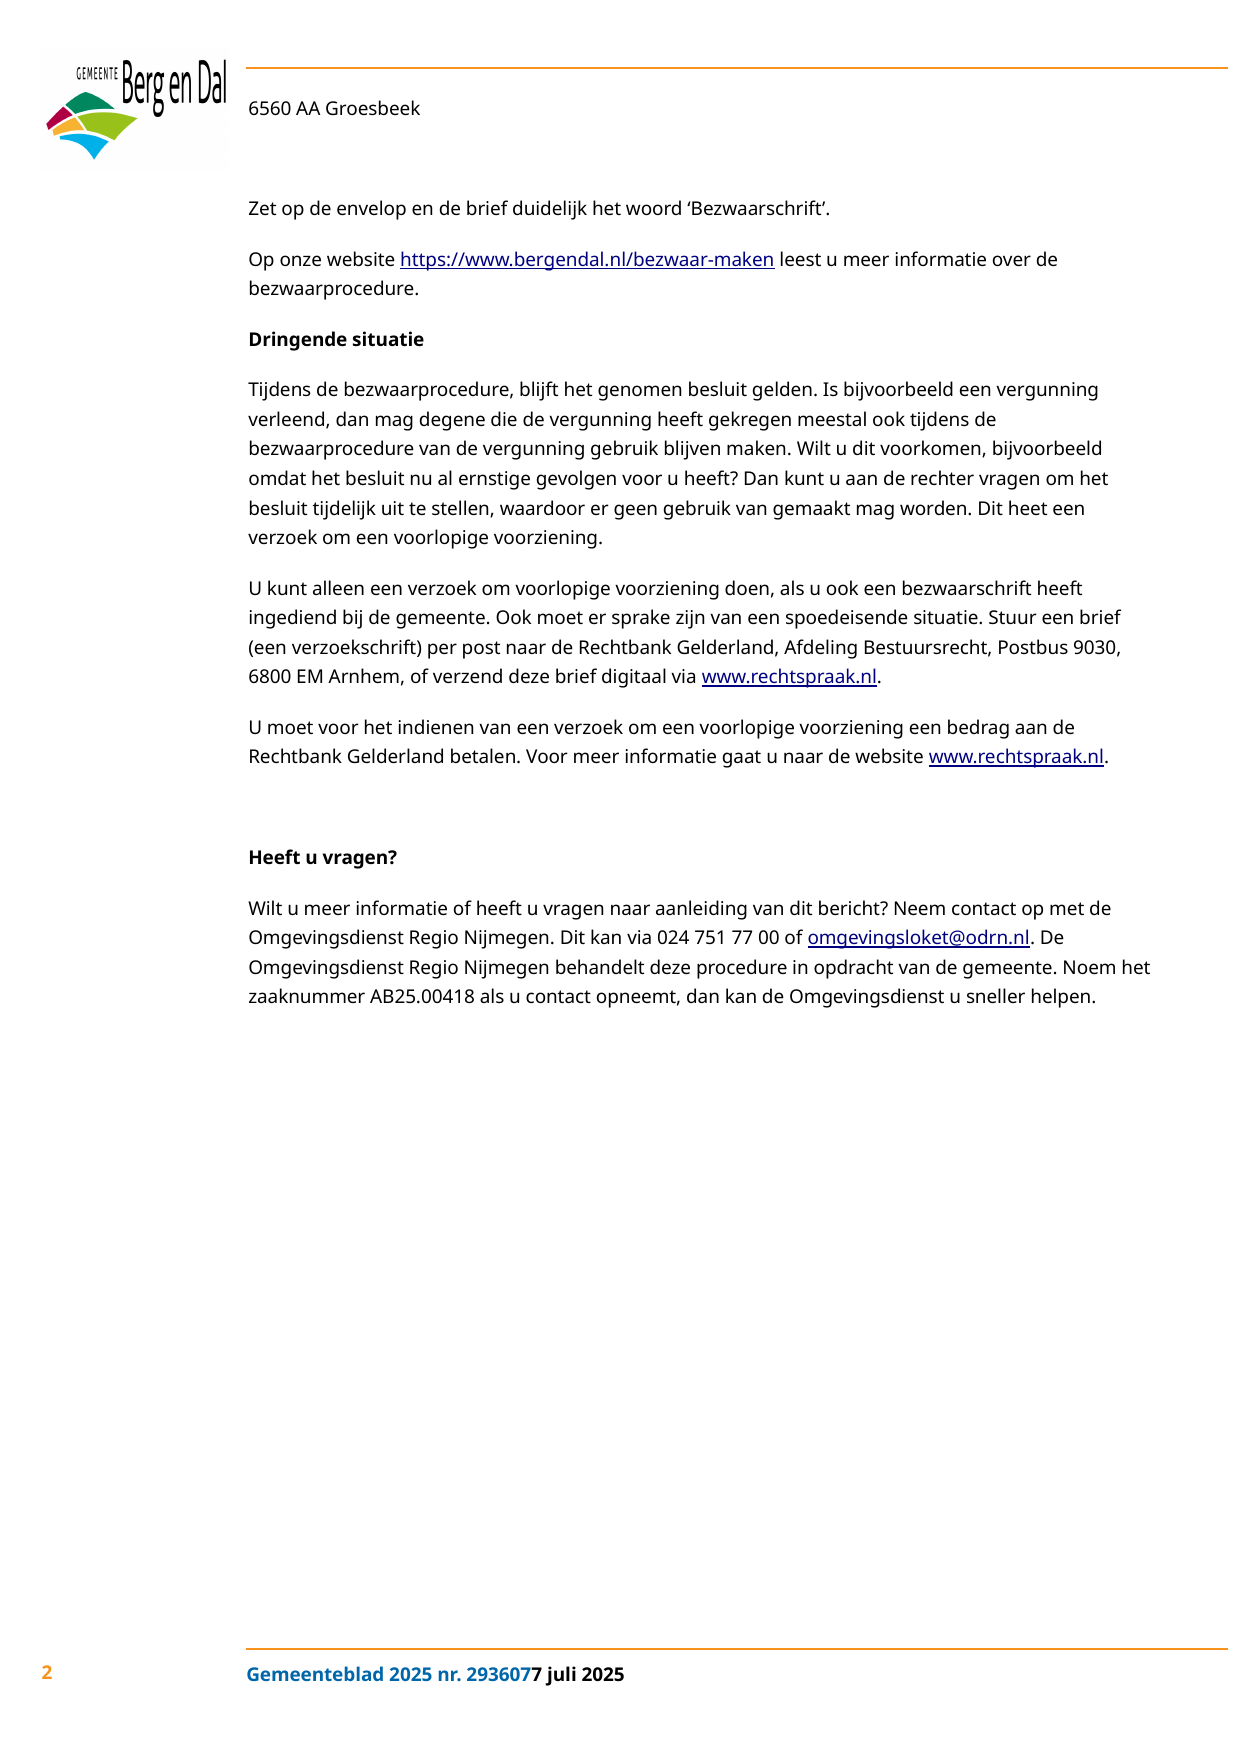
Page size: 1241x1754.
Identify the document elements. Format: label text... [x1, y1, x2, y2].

text Dringende situatie [248, 326, 1152, 352]
text U moet voor het indienen van een verzoek om een voorlopige voorziening een bedrag aan de Rechtbank Gelderland betalen. Voor meer informatie gaat u naar de website www.rechtspraak.nl. [248, 714, 1152, 769]
text Wilt u meer informatie of heeft u vragen naar aanleiding van dit bericht? Neem contact op met de Omgevingsdienst Regio Nijmegen. Dit kan via 024 751 77 00 of omgevingsloket@odrn.nl. De Omgevingsdienst Regio Nijmegen behandelt deze procedure in opdracht van de gemeente. Noem het zaaknummer AB25.00418 als u contact opneemt, dan kan de Omgevingsdienst u sneller helpen. [248, 895, 1152, 1009]
text Op onze website https://www.bergendal.nl/bezwaar-maken leest u meer informatie over de bezwaarprocedure. [248, 246, 1152, 301]
text Tijdens de bezwaarprocedure, blijft het genomen besluit gelden. Is bijvoorbeeld een vergunning verleend, dan mag degene die de vergunning heeft gekregen meestal ook tijdens de bezwaarprocedure van de vergunning gebruik blijven maken. Wilt u dit voorkomen, bijvoorbeeld omdat het besluit nu al ernstige gevolgen voor u heeft? Dan kunt u aan de rechter vragen om het besluit tijdelijk uit te stellen, waardoor er geen gebruik van gemaakt mag worden. Dit heet een verzoek om een voorlopige voorziening. [248, 376, 1152, 550]
text 6560 AA Groesbeek [248, 95, 1152, 121]
picture [41, 47, 231, 172]
text Heeft u vragen? [248, 844, 1152, 870]
text Zet op de envelop en de brief duidelijk het woord ‘Bezwaarschrift’. [248, 196, 1152, 221]
text U kunt alleen een verzoek om voorlopige voorziening doen, als u ook een bezwaarschrift heeft ingediend bij de gemeente. Ook moet er sprake zijn van een spoedeisende situatie. Stuur een brief (een verzoekschrift) per post naar de Rechtbank Gelderland, Afdeling Bestuursrecht, Postbus 9030, 6800 EM Arnhem, of verzend deze brief digitaal via www.rechtspraak.nl. [248, 575, 1152, 689]
